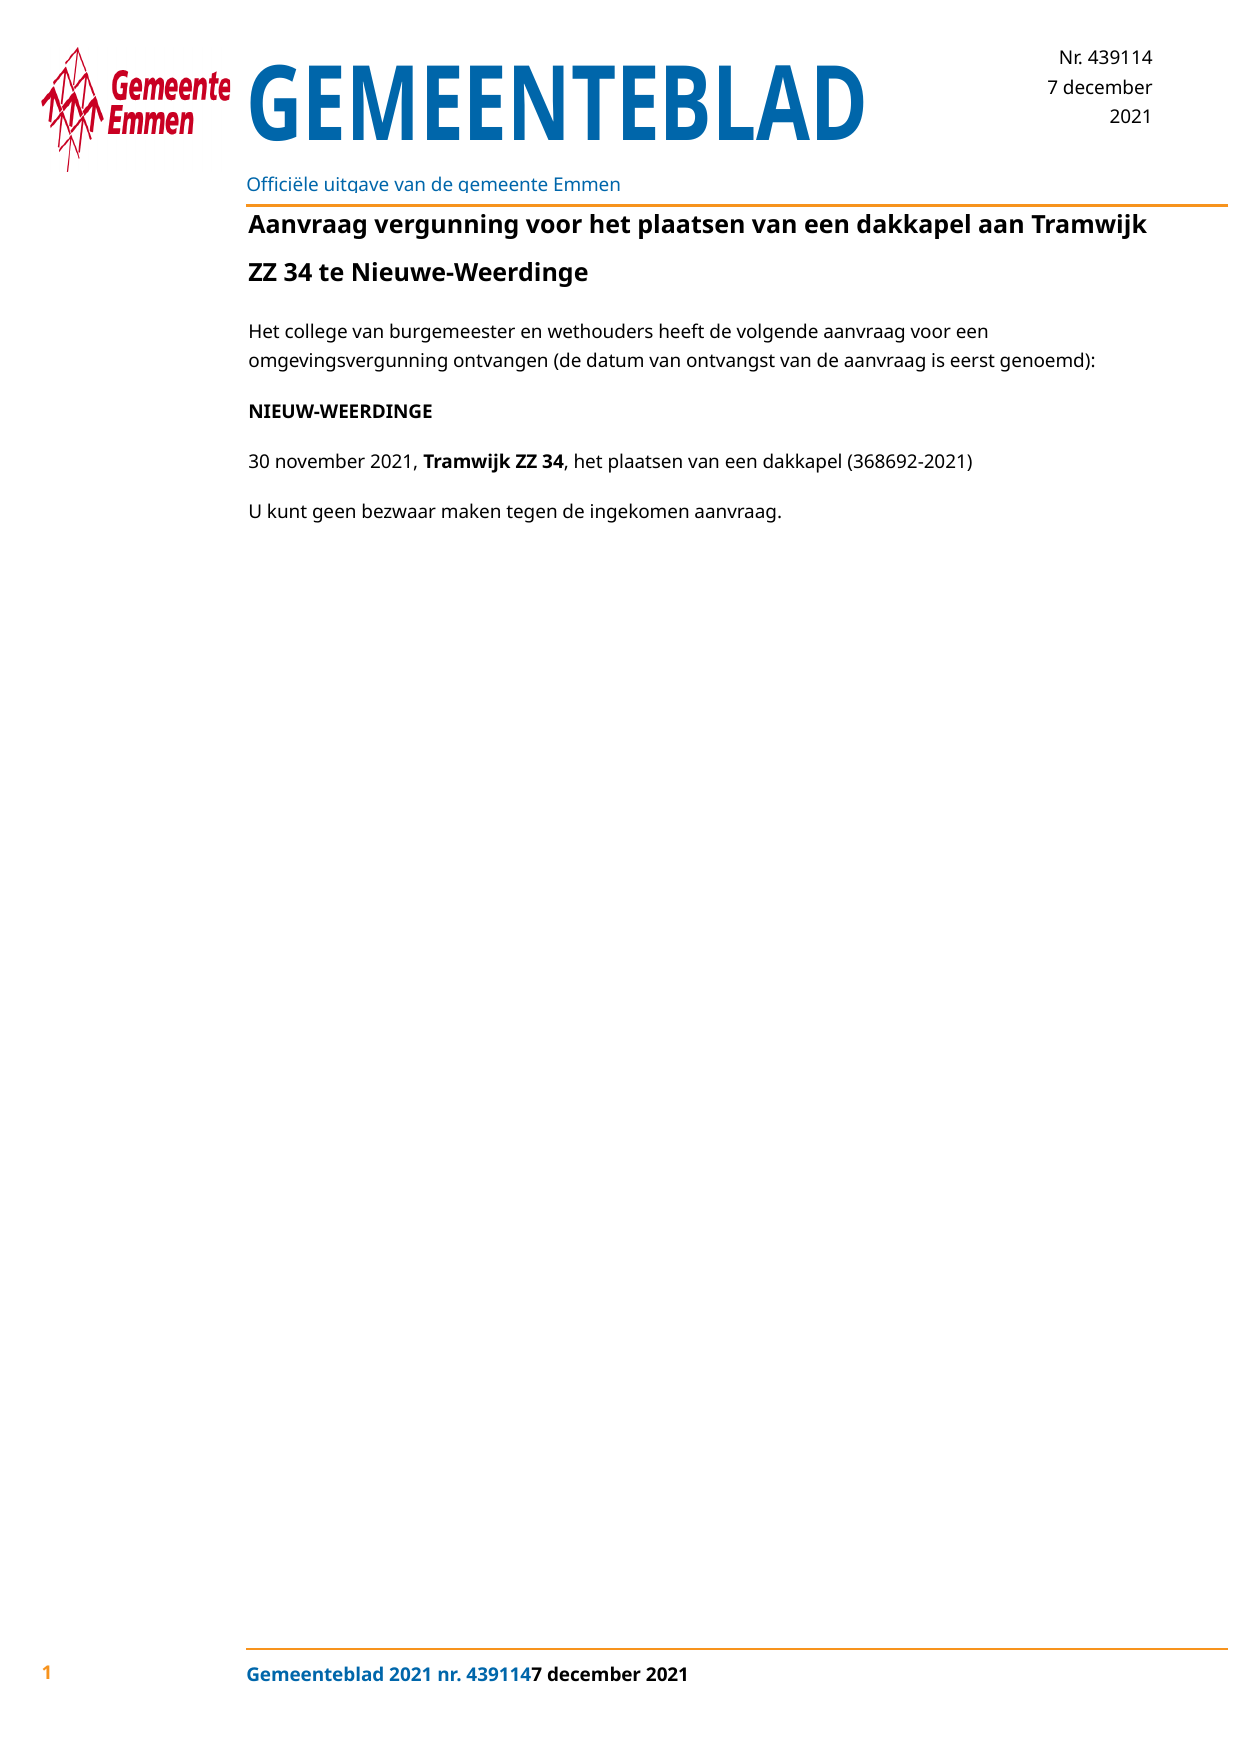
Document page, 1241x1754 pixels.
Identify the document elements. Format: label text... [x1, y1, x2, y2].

text Aanvraag vergunning voor het plaatsen van een dakkapel aan Tramwijk ZZ 34 te Nieuwe-Weerdinge [248, 207, 1152, 288]
text NIEUW-WEERDINGE [248, 398, 1152, 424]
text 30 november 2021, Tramwijk ZZ 34, het plaatsen van een dakkapel (368692-2021) [248, 448, 1152, 474]
text Het college van burgemeester en wethouders heeft de volgende aanvraag voor een omgevingsvergunning ontvangen (de datum van ontvangst van de aanvraag is eerst genoemd): [248, 318, 1152, 373]
picture [41, 47, 231, 172]
text U kunt geen bezwaar maken tegen de ingekomen aanvraag. [248, 499, 1152, 524]
